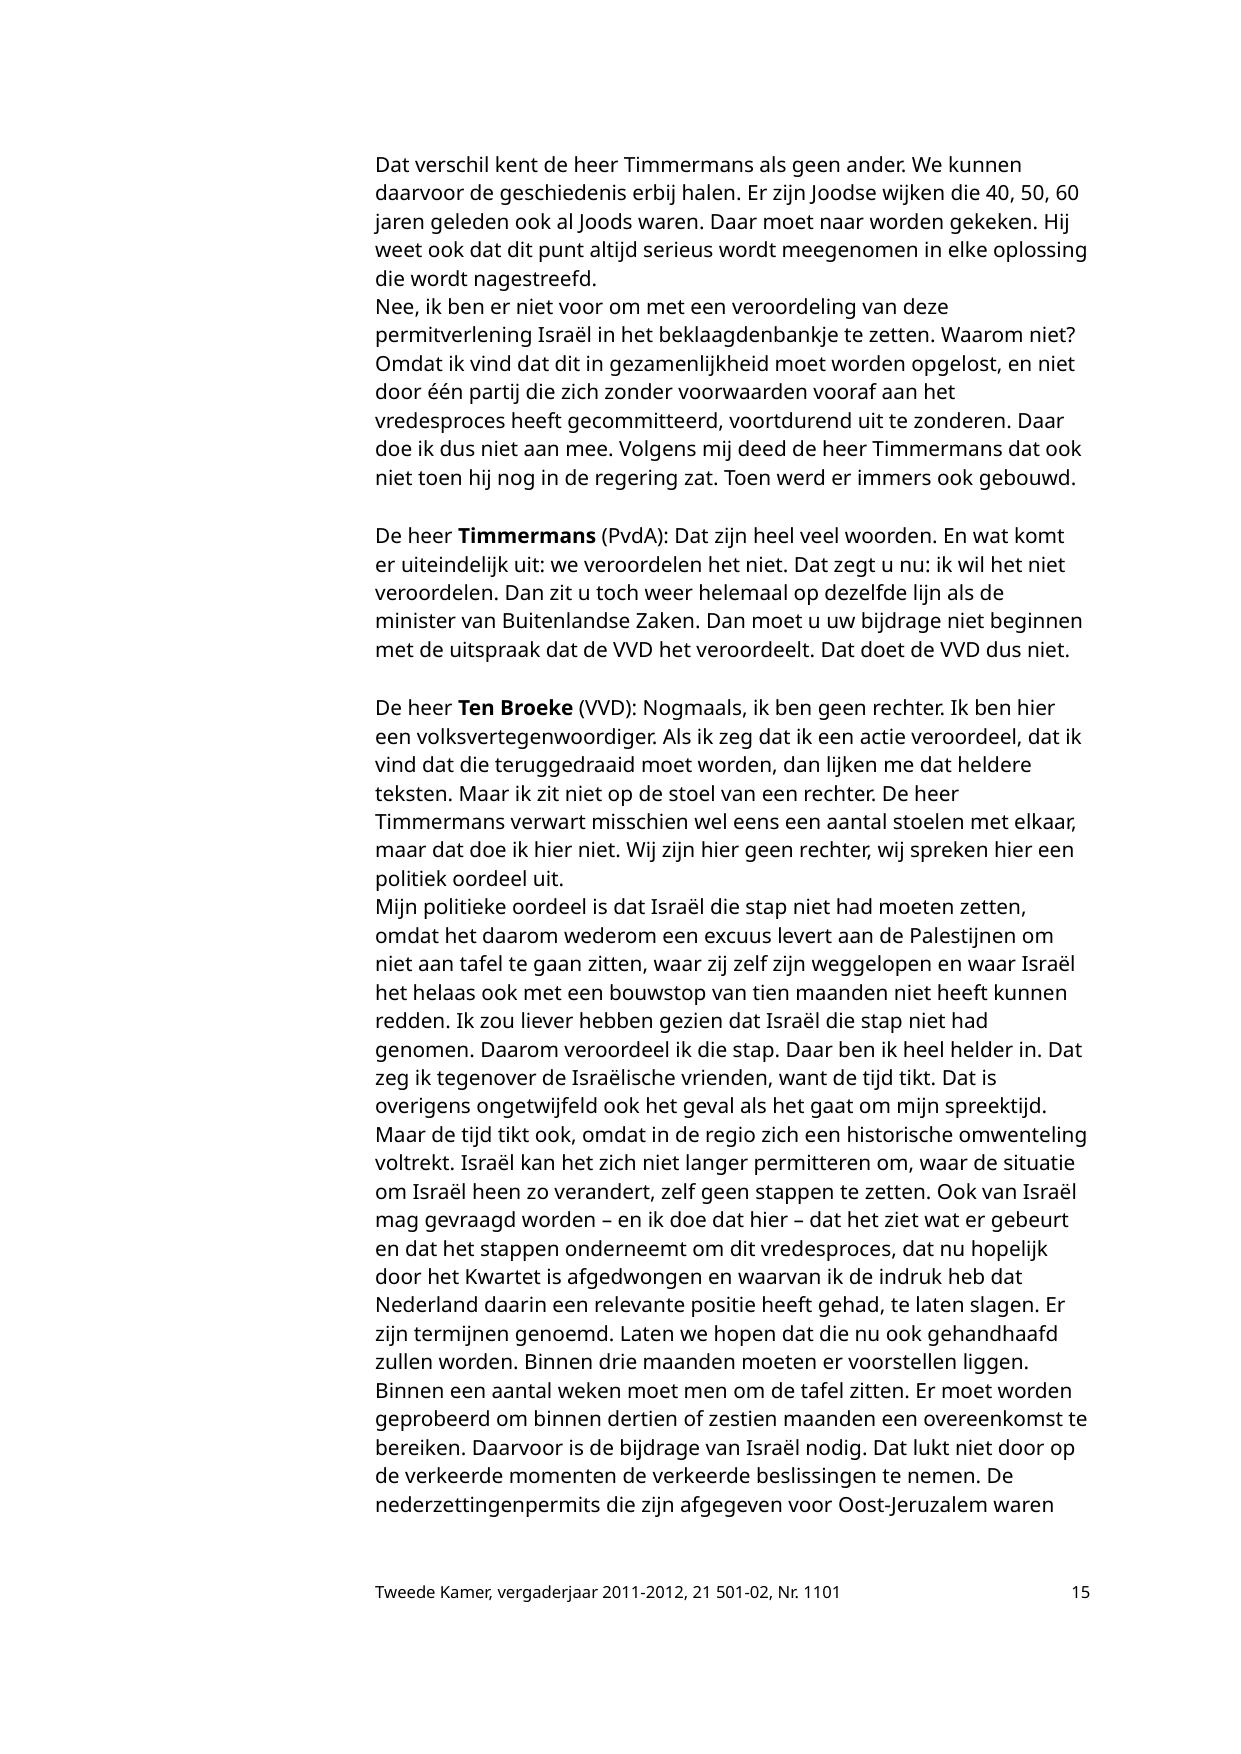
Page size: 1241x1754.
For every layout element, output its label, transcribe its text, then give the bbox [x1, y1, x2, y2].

text Nee, ik ben er niet voor om met een veroordeling van deze permitverlening Israël in het beklaagdenbankje te zetten. Waarom niet? Omdat ik vind dat dit in gezamenlijkheid moet worden opgelost, en niet door één partij die zich zonder voorwaarden vooraf aan het vredesproces heeft gecommitteerd, voortdurend uit te zonderen. Daar doe ik dus niet aan mee. Volgens mij deed de heer Timmermans dat ook niet toen hij nog in de regering zat. Toen werd er immers ook gebouwd. [375, 292, 1090, 491]
text Maar de tijd tikt ook, omdat in de regio zich een historische omwenteling voltrekt. Israël kan het zich niet langer permitteren om, waar de situatie om Israël heen zo verandert, zelf geen stappen te zetten. Ook van Israël mag gevraagd worden – en ik doe dat hier – dat het ziet wat er gebeurt en dat het stappen onderneemt om dit vredesproces, dat nu hopelijk door het Kwartet is afgedwongen en waarvan ik de indruk heb dat Nederland daarin een relevante positie heeft gehad, te laten slagen. Er zijn termijnen genoemd. Laten we hopen dat die nu ook gehandhaafd zullen worden. Binnen drie maanden moeten er voorstellen liggen. Binnen een aantal weken moet men om de tafel zitten. Er moet worden geprobeerd om binnen dertien of zestien maanden een overeenkomst te bereiken. Daarvoor is de bijdrage van Israël nodig. Dat lukt niet door op de verkeerde momenten de verkeerde beslissingen te nemen. De nederzettingenpermits die zijn afgegeven voor Oost-Jeruzalem waren [375, 1120, 1090, 1518]
text Mijn politieke oordeel is dat Israël die stap niet had moeten zetten, omdat het daarom wederom een excuus levert aan de Palestijnen om niet aan tafel te gaan zitten, waar zij zelf zijn weggelopen en waar Israël het helaas ook met een bouwstop van tien maanden niet heeft kunnen redden. Ik zou liever hebben gezien dat Israël die stap niet had genomen. Daarom veroordeel ik die stap. Daar ben ik heel helder in. Dat zeg ik tegenover de Israëlische vrienden, want de tijd tikt. Dat is overigens ongetwijfeld ook het geval als het gaat om mijn spreektijd. [375, 892, 1090, 1120]
text De heer Timmermans (PvdA): Dat zijn heel veel woorden. En wat komt er uiteindelijk uit: we veroordelen het niet. Dat zegt u nu: ik wil het niet veroordelen. Dan zit u toch weer helemaal op dezelfde lijn als de minister van Buitenlandse Zaken. Dan moet u uw bijdrage niet beginnen met de uitspraak dat de VVD het veroordeelt. Dat doet de VVD dus niet. [375, 521, 1090, 663]
text De heer Ten Broeke (VVD): Nogmaals, ik ben geen rechter. Ik ben hier een volksvertegenwoordiger. Als ik zeg dat ik een actie veroordeel, dat ik vind dat die teruggedraaid moet worden, dan lijken me dat heldere teksten. Maar ik zit niet op de stoel van een rechter. De heer Timmermans verwart misschien wel eens een aantal stoelen met elkaar, maar dat doe ik hier niet. Wij zijn hier geen rechter, wij spreken hier een politiek oordeel uit. [375, 693, 1090, 892]
text Dat verschil kent de heer Timmermans als geen ander. We kunnen daarvoor de geschiedenis erbij halen. Er zijn Joodse wijken die 40, 50, 60 jaren geleden ook al Joods waren. Daar moet naar worden gekeken. Hij weet ook dat dit punt altijd serieus wordt meegenomen in elke oplossing die wordt nagestreefd. [375, 150, 1090, 292]
